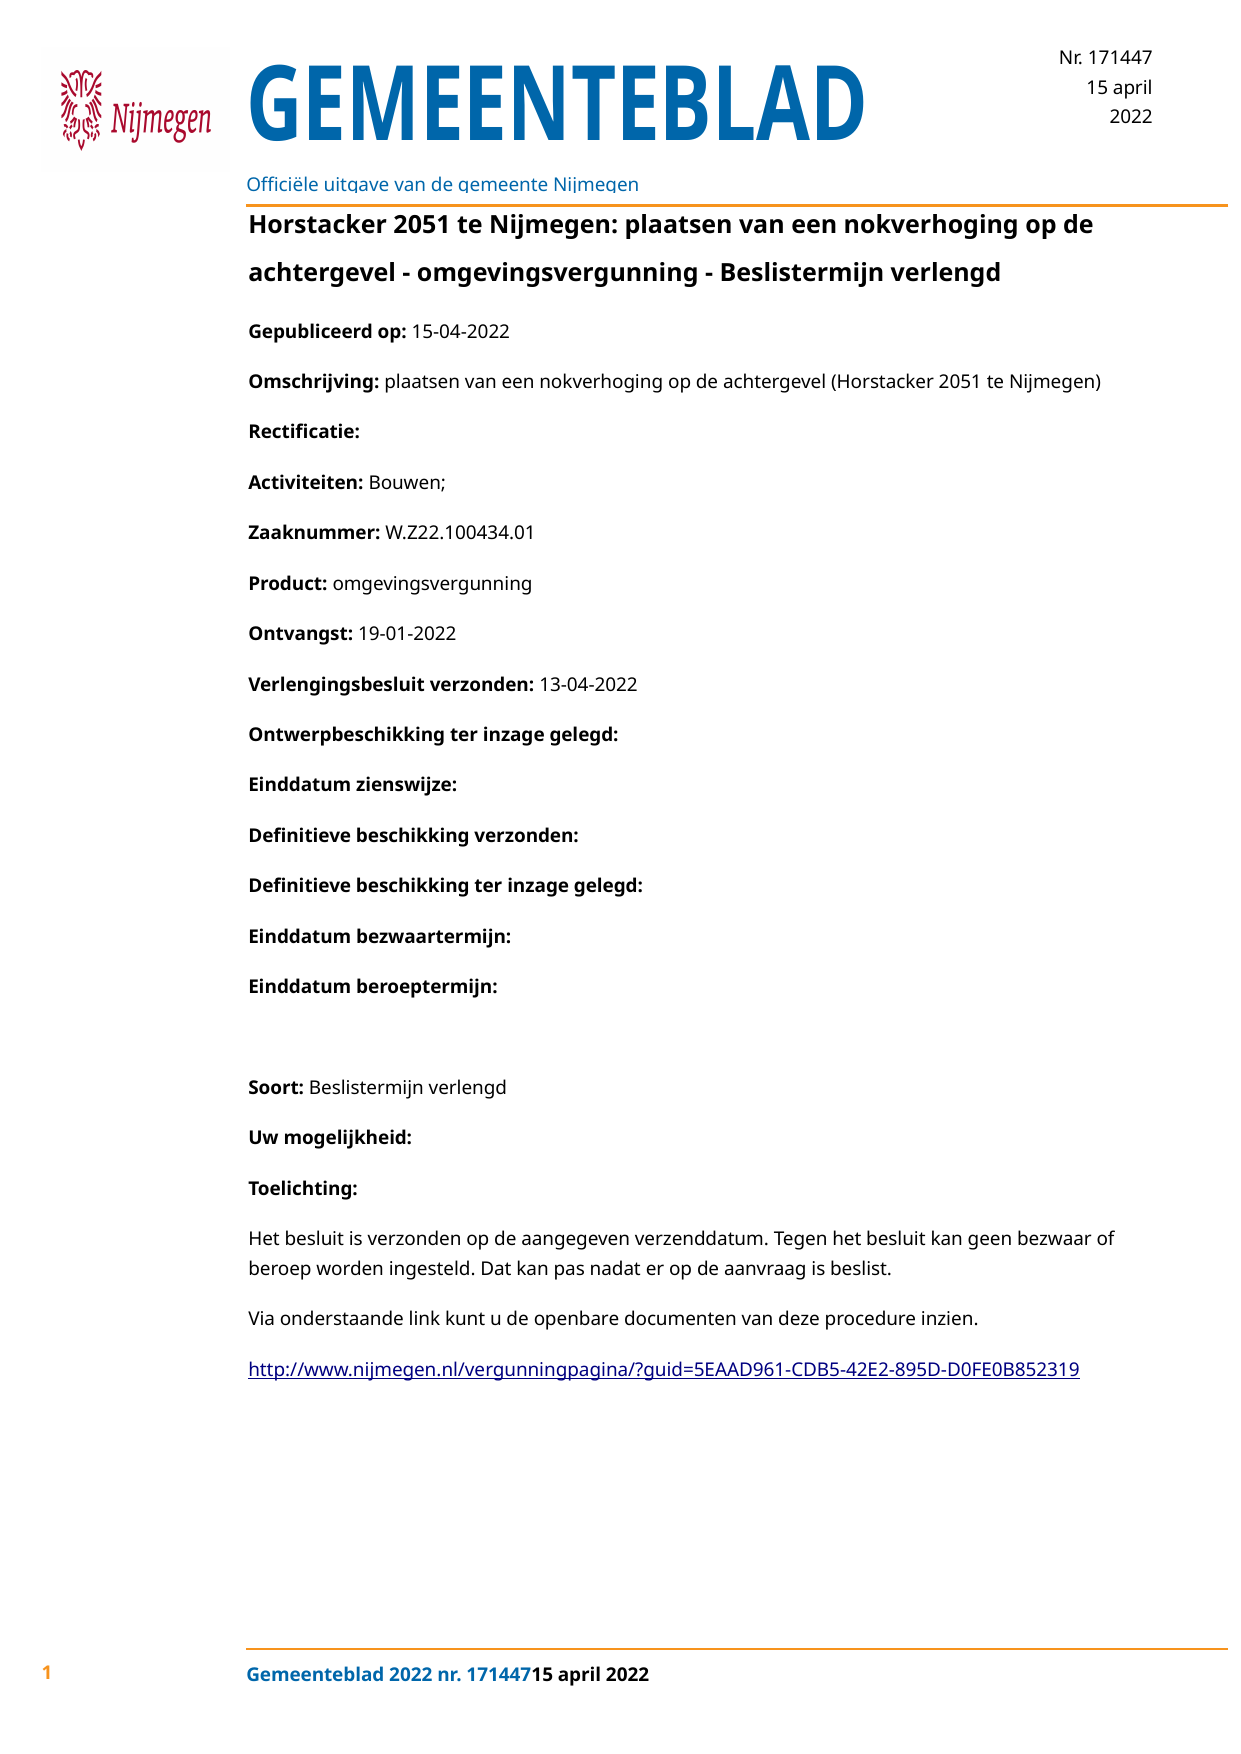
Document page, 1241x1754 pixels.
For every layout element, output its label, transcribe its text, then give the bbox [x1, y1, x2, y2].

text Product: omgevingsvergunning [248, 570, 1152, 596]
text Ontvangst: 19-01-2022 [248, 620, 1152, 646]
text Einddatum bezwaartermijn: [248, 923, 1152, 949]
text Ontwerpbeschikking ter inzage gelegd: [248, 721, 1152, 747]
text Omschrijving: plaatsen van een nokverhoging op de achtergevel (Horstacker 2051 te Nijmegen) [248, 368, 1152, 394]
picture [41, 47, 231, 172]
text Soort: Beslistermijn verlengd [248, 1074, 1152, 1100]
text Zaaknummer: W.Z22.100434.01 [248, 519, 1152, 545]
text Definitieve beschikking ter inzage gelegd: [248, 872, 1152, 898]
text Verlengingsbesluit verzonden: 13-04-2022 [248, 671, 1152, 697]
text Einddatum beroeptermijn: [248, 973, 1152, 999]
text Activiteiten: Bouwen; [248, 469, 1152, 495]
text Rectificatie: [248, 419, 1152, 444]
text Einddatum zienswijze: [248, 772, 1152, 797]
text Horstacker 2051 te Nijmegen: plaatsen van een nokverhoging op de achtergevel - omgevingsvergunning - Beslistermijn verlengd [248, 207, 1152, 288]
text Definitieve beschikking verzonden: [248, 822, 1152, 848]
text http://www.nijmegen.nl/vergunningpagina/?guid=5EAAD961-CDB5-42E2-895D-D0FE0B852319 [248, 1356, 1152, 1382]
text Via onderstaande link kunt u de openbare documenten van deze procedure inzien. [248, 1305, 1152, 1331]
text Toelichting: [248, 1175, 1152, 1201]
text Gepubliceerd op: 15-04-2022 [248, 318, 1152, 344]
text Uw mogelijkheid: [248, 1124, 1152, 1150]
text Het besluit is verzonden op de aangegeven verzenddatum. Tegen het besluit kan geen bezwaar of beroep worden ingesteld. Dat kan pas nadat er op de aanvraag is beslist. [248, 1225, 1152, 1281]
